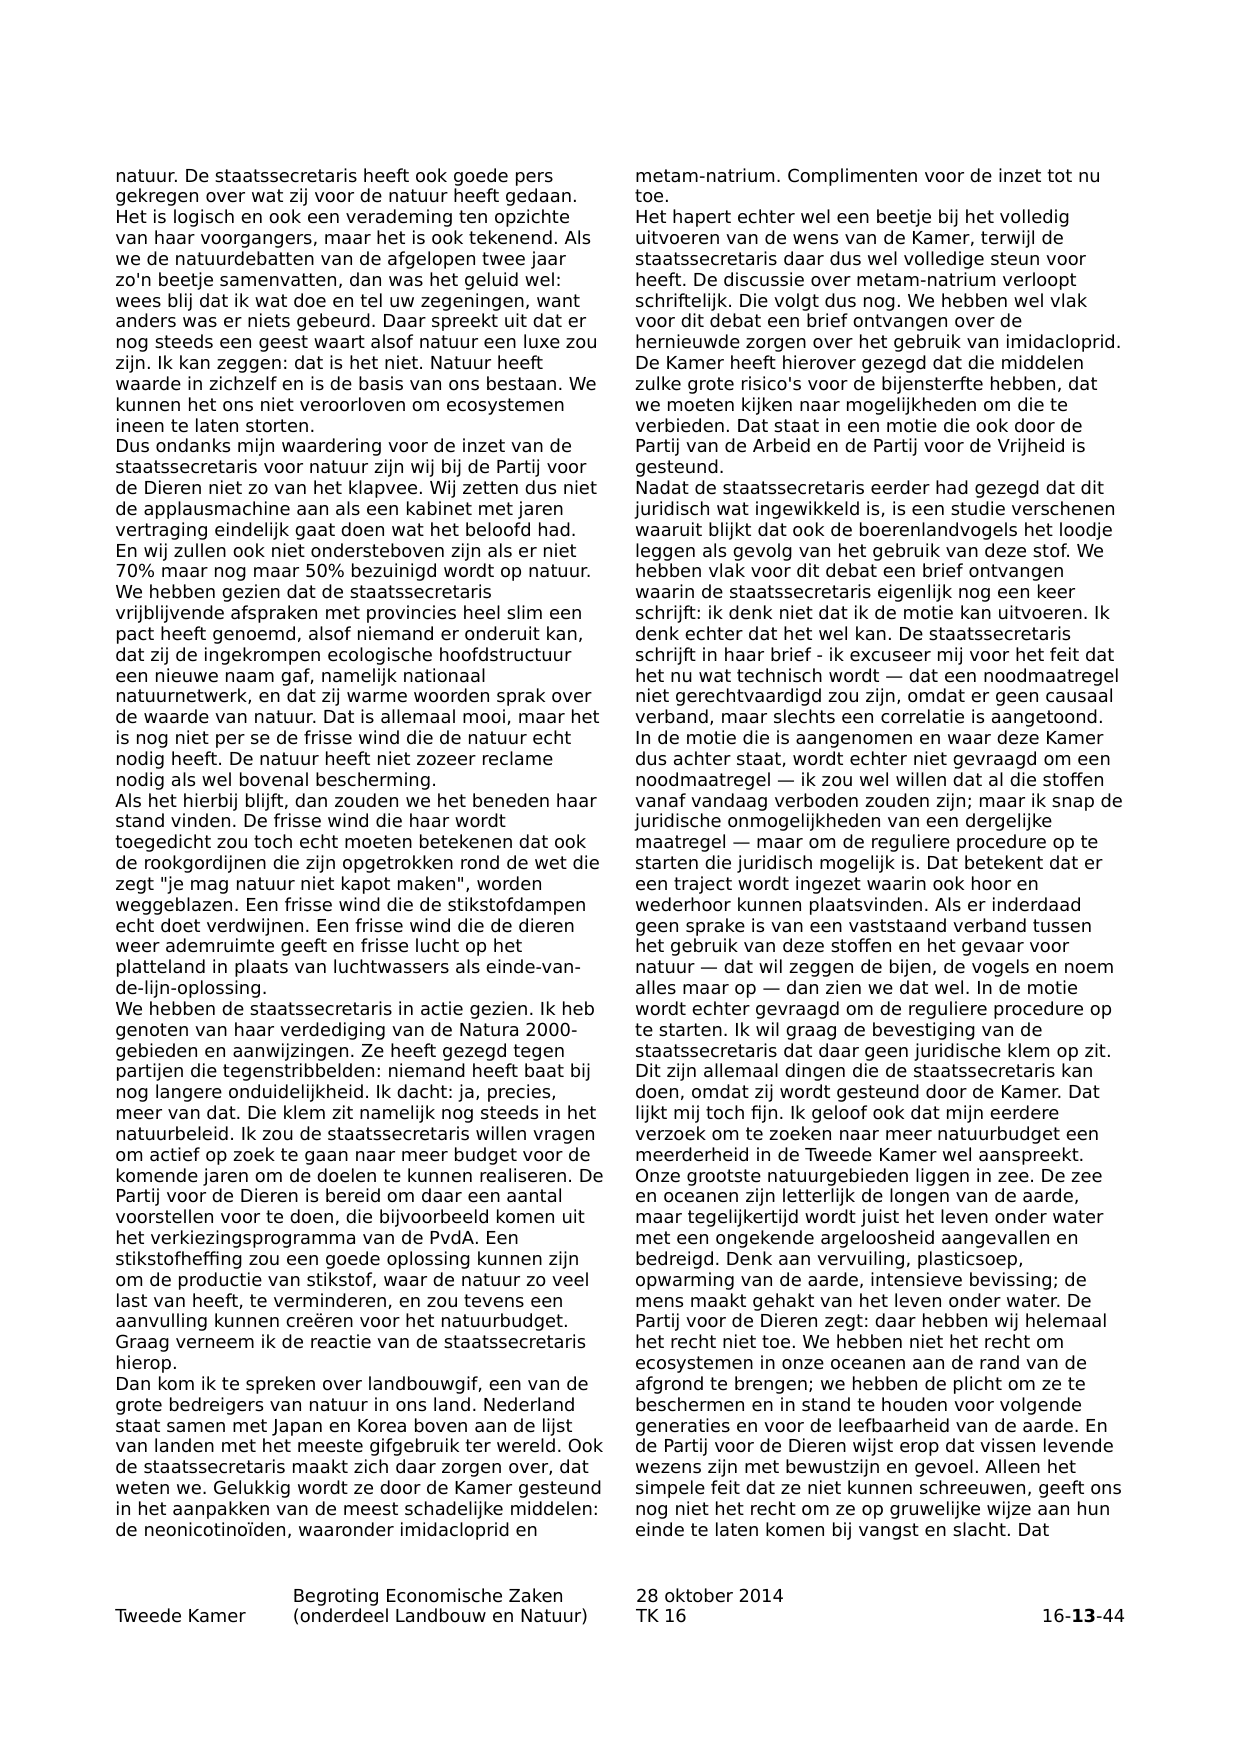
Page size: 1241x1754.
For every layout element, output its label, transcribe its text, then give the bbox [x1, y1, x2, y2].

text Nadat de staatssecretaris eerder had gezegd dat dit juridisch wat ingewikkeld is, is een studie verschenen waaruit blijkt dat ook de boerenlandvogels het loodje leggen als gevolg van het gebruik van deze stof. We hebben vlak voor dit debat een brief ontvangen waarin de staatssecretaris eigenlijk nog een keer schrijft: ik denk niet dat ik de motie kan uitvoeren. Ik denk echter dat het wel kan. De staatssecretaris schrijft in haar brief - ik excuseer mij voor het feit dat het nu wat technisch wordt — dat een noodmaatregel niet gerechtvaardigd zou zijn, omdat er geen causaal verband, maar slechts een correlatie is aangetoond. In de motie die is aangenomen en waar deze Kamer dus achter staat, wordt echter niet gevraagd om een noodmaatregel — ik zou wel willen dat al die stoffen vanaf vandaag verboden zouden zijn; maar ik snap de juridische onmogelijkheden van een dergelijke maatregel — maar om de reguliere procedure op te starten die juridisch mogelijk is. Dat betekent dat er een traject wordt ingezet waarin ook hoor en wederhoor kunnen plaatsvinden. Als er inderdaad geen sprake is van een vaststaand verband tussen het gebruik van deze stoffen en het gevaar voor natuur — dat wil zeggen de bijen, de vogels en noem alles maar op — dan zien we dat wel. In de motie wordt echter gevraagd om de reguliere procedure op te starten. Ik wil graag de bevestiging van de staatssecretaris dat daar geen juridische klem op zit. Dit zijn allemaal dingen die de staatssecretaris kan doen, omdat zij wordt gesteund door de Kamer. Dat lijkt mij toch fijn. Ik geloof ook dat mijn eerdere verzoek om te zoeken naar meer natuurbudget een meerderheid in de Tweede Kamer wel aanspreekt. [635, 478, 1125, 1165]
text metam-natrium. Complimenten voor de inzet tot nu toe. [635, 165, 1125, 207]
text Het hapert echter wel een beetje bij het volledig uitvoeren van de wens van de Kamer, terwijl de staatssecretaris daar dus wel volledige steun voor heeft. De discussie over metam-natrium verloopt schriftelijk. Die volgt dus nog. We hebben wel vlak voor dit debat een brief ontvangen over de hernieuwde zorgen over het gebruik van imidacloprid. De Kamer heeft hierover gezegd dat die middelen zulke grote risico's voor de bijensterfte hebben, dat we moeten kijken naar mogelijkheden om die te verbieden. Dat staat in een motie die ook door de Partij van de Arbeid en de Partij voor de Vrijheid is gesteund. [635, 207, 1125, 478]
text Dan kom ik te spreken over landbouwgif, een van de grote bedreigers van natuur in ons land. Nederland staat samen met Japan en Korea boven aan de lijst van landen met het meeste gifgebruik ter wereld. Ook de staatssecretaris maakt zich daar zorgen over, dat weten we. Gelukkig wordt ze door de Kamer gesteund in het aanpakken van de meest schadelijke middelen: de neonicotinoïden, waaronder imidacloprid en [115, 1374, 605, 1540]
text We hebben de staatssecretaris in actie gezien. Ik heb genoten van haar verdediging van de Natura 2000-gebieden en aanwijzingen. Ze heeft gezegd tegen partijen die tegenstribbelden: niemand heeft baat bij nog langere onduidelijkheid. Ik dacht: ja, precies, meer van dat. Die klem zit namelijk nog steeds in het natuurbeleid. Ik zou de staatssecretaris willen vragen om actief op zoek te gaan naar meer budget voor de komende jaren om de doelen te kunnen realiseren. De Partij voor de Dieren is bereid om daar een aantal voorstellen voor te doen, die bijvoorbeeld komen uit het verkiezingsprogramma van de PvdA. Een stikstofheffing zou een goede oplossing kunnen zijn om de productie van stikstof, waar de natuur zo veel last van heeft, te verminderen, en zou tevens een aanvulling kunnen creëren voor het natuurbudget. Graag verneem ik de reactie van de staatssecretaris hierop. [115, 999, 605, 1374]
text natuur. De staatssecretaris heeft ook goede pers gekregen over wat zij voor de natuur heeft gedaan. Het is logisch en ook een verademing ten opzichte van haar voorgangers, maar het is ook tekenend. Als we de natuurdebatten van de afgelopen twee jaar zo'n beetje samenvatten, dan was het geluid wel: wees blij dat ik wat doe en tel uw zegeningen, want anders was er niets gebeurd. Daar spreekt uit dat er nog steeds een geest waart alsof natuur een luxe zou zijn. Ik kan zeggen: dat is het niet. Natuur heeft waarde in zichzelf en is de basis van ons bestaan. We kunnen het ons niet veroorloven om ecosystemen ineen te laten storten. [115, 165, 605, 436]
text Onze grootste natuurgebieden liggen in zee. De zee en oceanen zijn letterlijk de longen van de aarde, maar tegelijkertijd wordt juist het leven onder water met een ongekende argeloosheid aangevallen en bedreigd. Denk aan vervuiling, plasticsoep, opwarming van de aarde, intensieve bevissing; de mens maakt gehakt van het leven onder water. De Partij voor de Dieren zegt: daar hebben wij helemaal het recht niet toe. We hebben niet het recht om ecosystemen in onze oceanen aan de rand van de afgrond te brengen; we hebben de plicht om ze te beschermen en in stand te houden voor volgende generaties en voor de leefbaarheid van de aarde. En de Partij voor de Dieren wijst erop dat vissen levende wezens zijn met bewustzijn en gevoel. Alleen het simpele feit dat ze niet kunnen schreeuwen, geeft ons nog niet het recht om ze op gruwelijke wijze aan hun einde te laten komen bij vangst en slacht. Dat [635, 1165, 1125, 1540]
text Als het hierbij blijft, dan zouden we het beneden haar stand vinden. De frisse wind die haar wordt toegedicht zou toch echt moeten betekenen dat ook de rookgordijnen die zijn opgetrokken rond de wet die zegt "je mag natuur niet kapot maken", worden weggeblazen. Een frisse wind die de stikstofdampen echt doet verdwijnen. Een frisse wind die de dieren weer ademruimte geeft en frisse lucht op het platteland in plaats van luchtwassers als einde-van-de-lijn-oplossing. [115, 790, 605, 999]
text Dus ondanks mijn waardering voor de inzet van de staatssecretaris voor natuur zijn wij bij de Partij voor de Dieren niet zo van het klapvee. Wij zetten dus niet de applausmachine aan als een kabinet met jaren vertraging eindelijk gaat doen wat het beloofd had. En wij zullen ook niet ondersteboven zijn als er niet 70% maar nog maar 50% bezuinigd wordt op natuur. We hebben gezien dat de staatssecretaris vrijblijvende afspraken met provincies heel slim een pact heeft genoemd, alsof niemand er onderuit kan, dat zij de ingekrompen ecologische hoofdstructuur een nieuwe naam gaf, namelijk nationaal natuurnetwerk, en dat zij warme woorden sprak over de waarde van natuur. Dat is allemaal mooi, maar het is nog niet per se de frisse wind die de natuur echt nodig heeft. De natuur heeft niet zozeer reclame nodig als wel bovenal bescherming. [115, 436, 605, 790]
